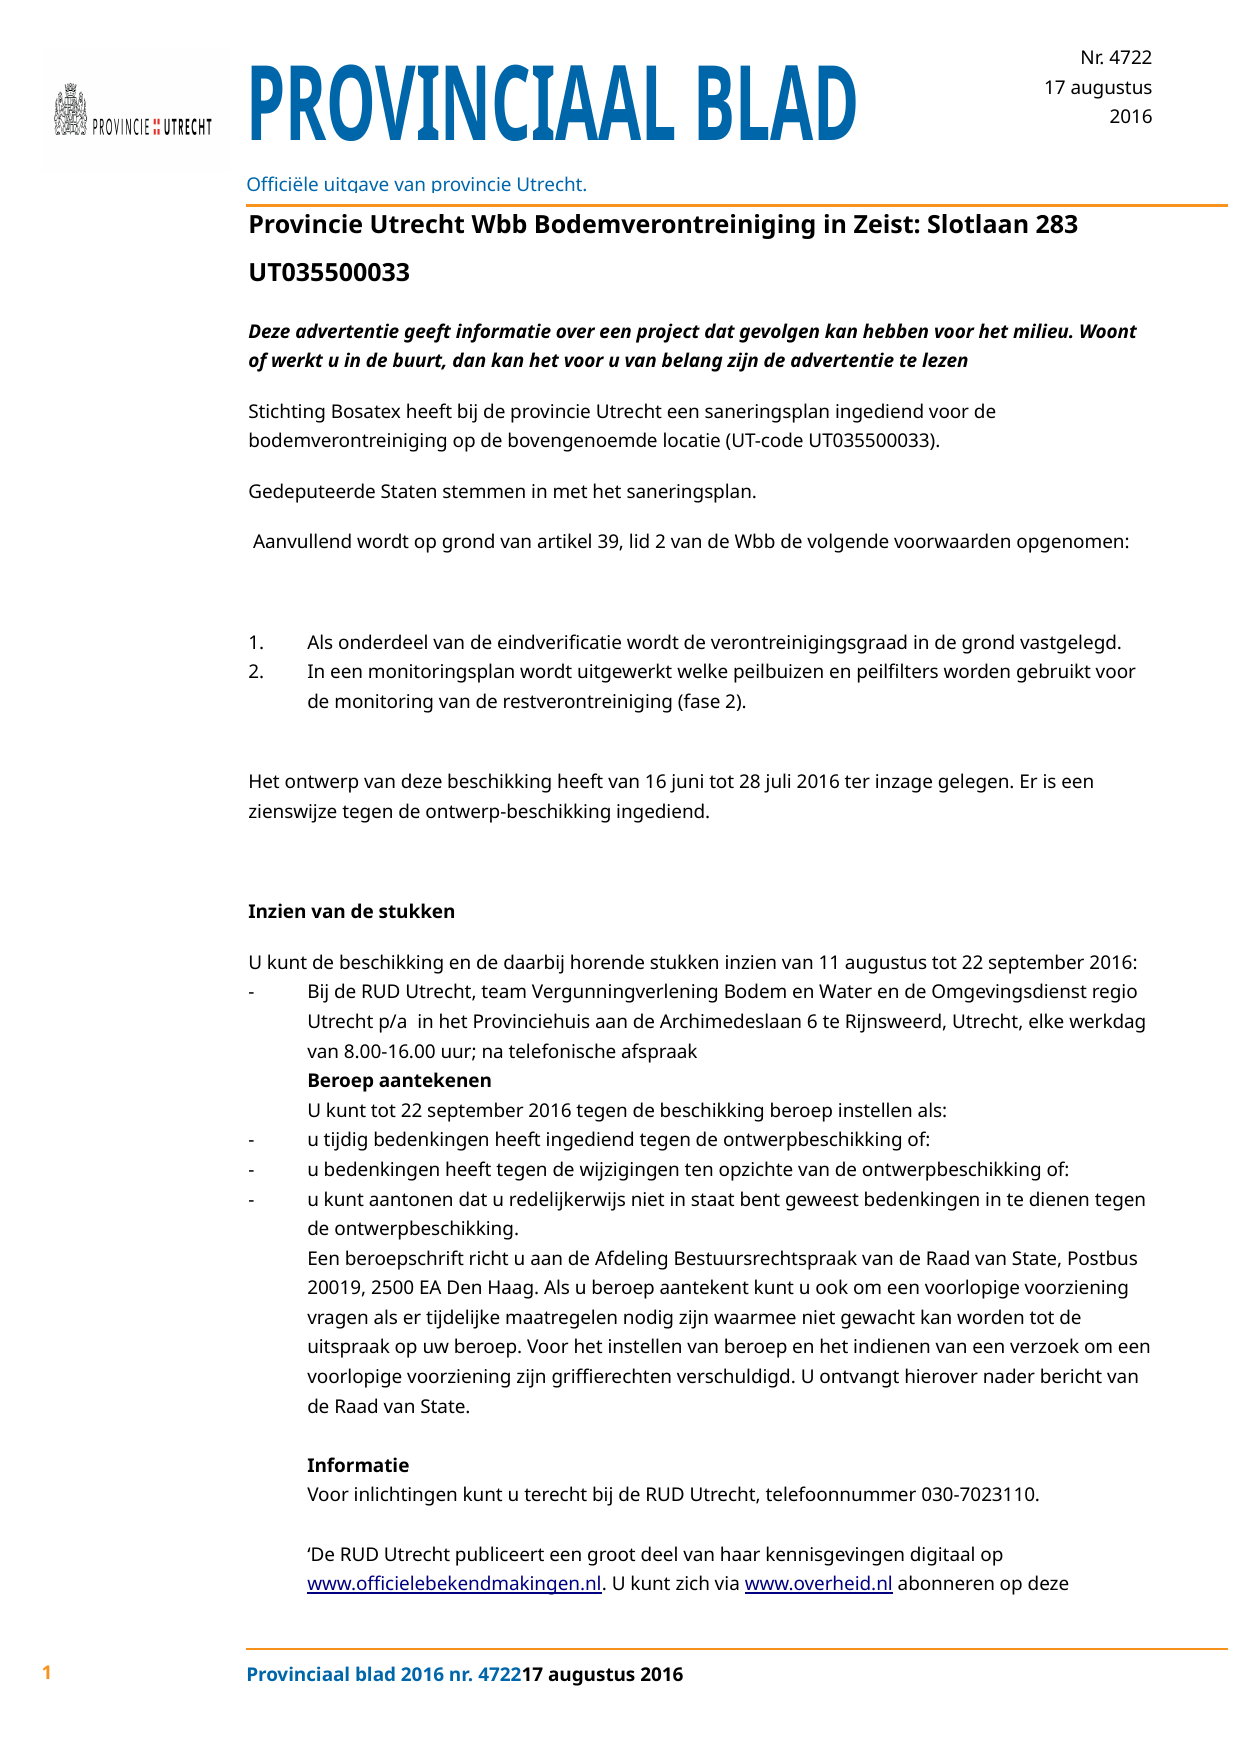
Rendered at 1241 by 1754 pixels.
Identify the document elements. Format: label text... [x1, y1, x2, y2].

list Bij de RUD Utrecht, team Vergunningverlening Bodem en Water en de Omgevingsdienst regio Utrecht p/a in het Provinciehuis aan de Archimedeslaan 6 te Rijnsweerd, Utrecht, elke werkdag van 8.00‑16.00 uur; na telefonische afspraak [248, 979, 1152, 1064]
list U kunt tot 22 september 2016 tegen de beschikking beroep instellen als: [248, 1097, 1152, 1123]
list u tijdig bedenkingen heeft ingediend tegen de ontwerpbeschikking of: [248, 1127, 1152, 1152]
list Een beroepschrift richt u aan de Afdeling Bestuursrechtspraak van de Raad van State, Postbus 20019, 2500 EA Den Haag. Als u beroep aantekent kunt u ook om een voorlopige voorziening vragen als er tijdelijke maatregelen nodig zijn waarmee niet gewacht kan worden tot de uitspraak op uw beroep. Voor het instellen van beroep en het indienen van een verzoek om een voorlopige voorziening zijn griffierechten verschuldigd. U ontvangt hierover nader bericht van de Raad van State. [248, 1245, 1152, 1419]
list ‘De RUD Utrecht publiceert een groot deel van haar kennisgevingen digitaal op www.officielebekendmakingen.nl. U kunt zich via www.overheid.nl abonneren op deze [248, 1541, 1152, 1596]
picture [41, 47, 231, 172]
text Inzien van de stukken [248, 899, 1152, 924]
text Provincie Utrecht Wbb Bodemverontreiniging in Zeist: Slotlaan 283 UT035500033 [248, 207, 1152, 288]
list Beroep aantekenen [248, 1067, 1152, 1093]
text Gedeputeerde Staten stemmen in met het saneringsplan. [248, 478, 1152, 504]
text Deze advertentie geeft informatie over een project dat gevolgen kan hebben voor het milieu. Woont of werkt u in de buurt, dan kan het voor u van belang zijn de advertentie te lezen [248, 318, 1152, 373]
list In een monitoringsplan wordt uitgewerkt welke peilbuizen en peilfilters worden gebruikt voor de monitoring van de restverontreiniging (fase 2). [248, 659, 1152, 714]
text Aanvullend wordt op grond van artikel 39, lid 2 van de Wbb de volgende voorwaarden opgenomen: [248, 528, 1152, 554]
list Voor inlichtingen kunt u terecht bij de RUD Utrecht, telefoonnummer 030-7023110. [248, 1482, 1152, 1507]
text Stichting Bosatex heeft bij de provincie Utrecht een saneringsplan ingediend voor de bodemverontreiniging op de bovengenoemde locatie (UT-code UT035500033). [248, 398, 1152, 453]
list u kunt aantonen dat u redelijkerwijs niet in staat bent geweest bedenkingen in te dienen tegen de ontwerpbeschikking. [248, 1186, 1152, 1241]
list Informatie [248, 1452, 1152, 1478]
text U kunt de beschikking en de daarbij horende stukken inzien van 11 augustus tot 22 september 2016: [248, 949, 1152, 975]
text Het ontwerp van deze beschikking heeft van 16 juni tot 28 juli 2016 ter inzage gelegen. Er is een zienswijze tegen de ontwerp-beschikking ingediend. [248, 768, 1152, 824]
list u bedenkingen heeft tegen de wijzigingen ten opzichte van de ontwerpbeschikking of: [248, 1156, 1152, 1182]
list Als onderdeel van de eindverificatie wordt de verontreinigingsgraad in de grond vastgelegd. [248, 629, 1152, 655]
